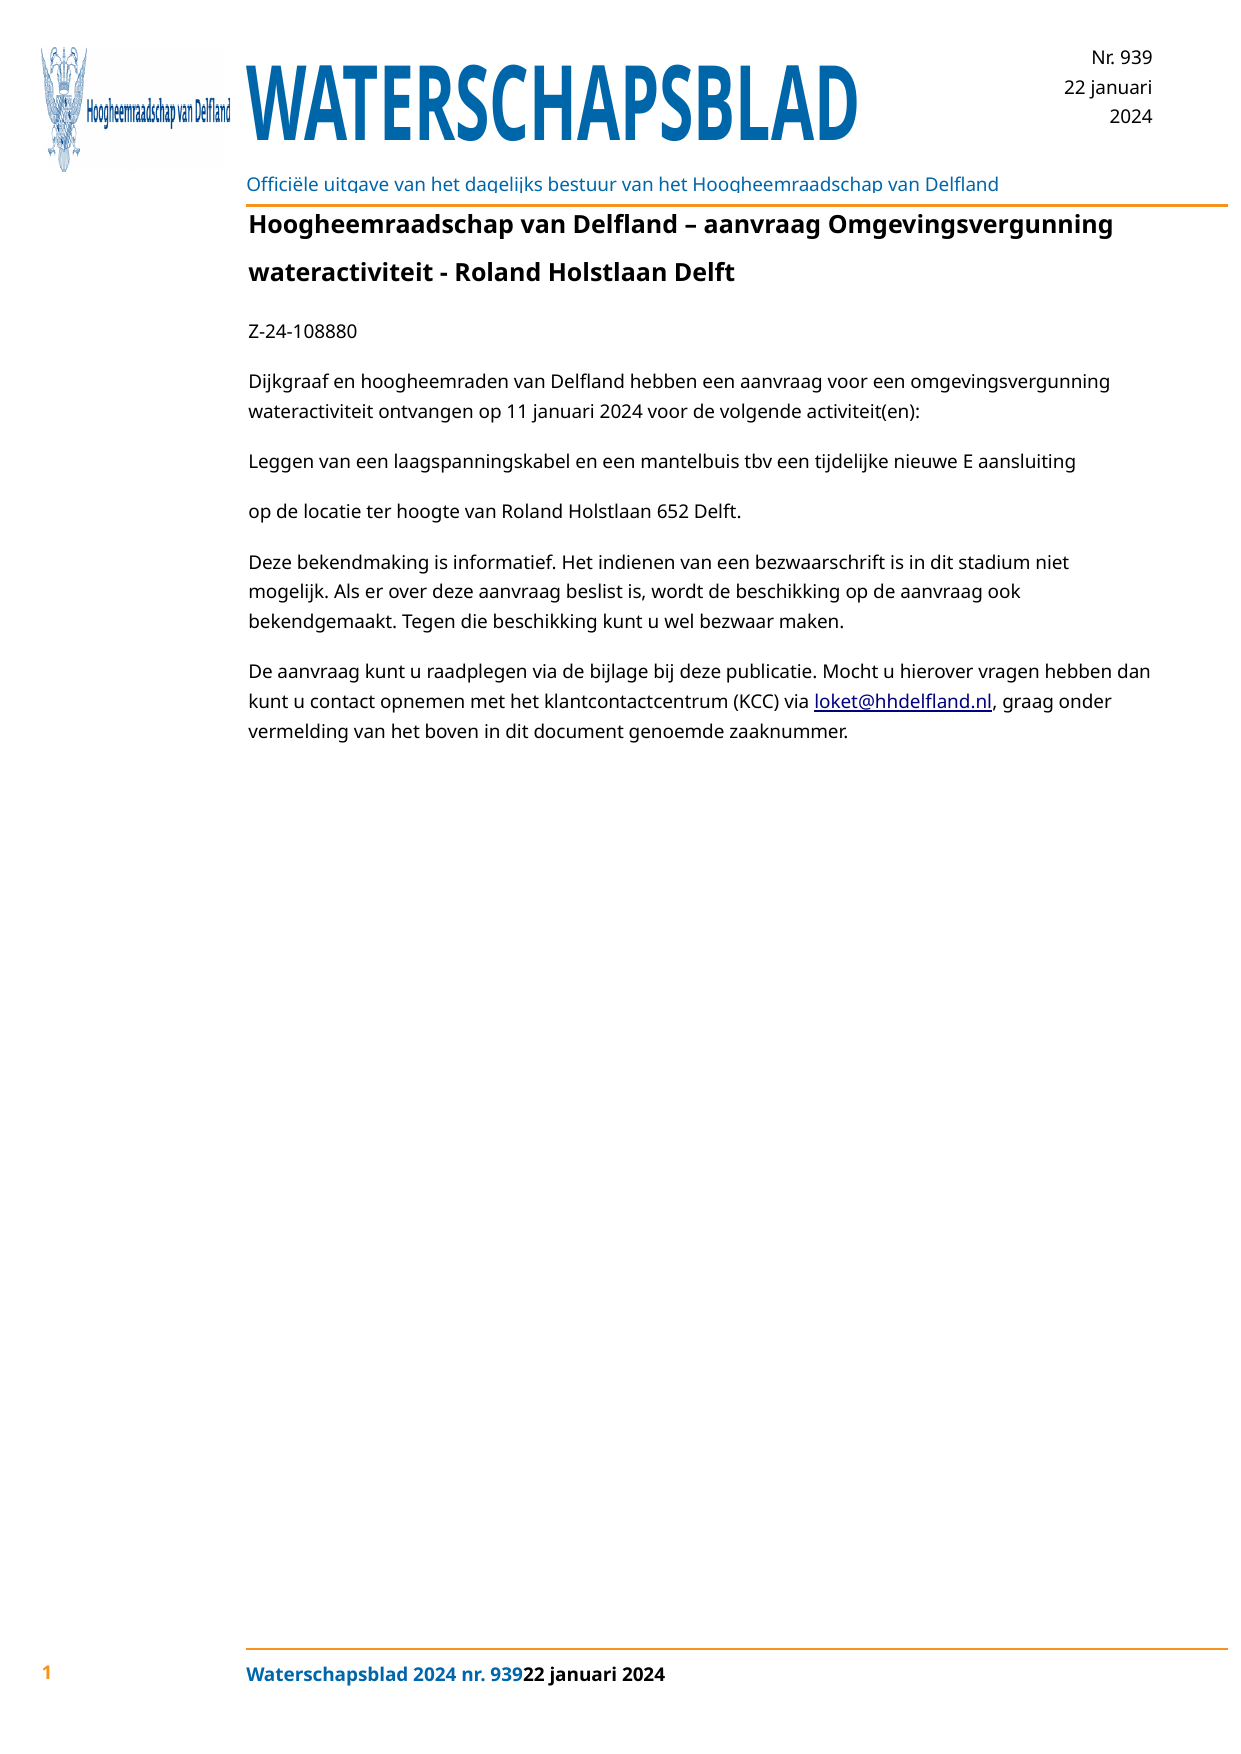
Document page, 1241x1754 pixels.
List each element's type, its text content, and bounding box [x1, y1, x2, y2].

text Hoogheemraadschap van Delfland – aanvraag Omgevingsvergunning wateractiviteit - Roland Holstlaan Delft [248, 207, 1152, 288]
text Z-24-108880 [248, 318, 1152, 344]
text Deze bekendmaking is informatief. Het indienen van een bezwaarschrift is in dit stadium niet mogelijk. Als er over deze aanvraag beslist is, wordt de beschikking op de aanvraag ook bekendgemaakt. Tegen die beschikking kunt u wel bezwaar maken. [248, 549, 1152, 634]
picture [41, 47, 231, 172]
text op de locatie ter hoogte van Roland Holstlaan 652 Delft. [248, 499, 1152, 524]
text Dijkgraaf en hoogheemraden van Delfland hebben een aanvraag voor een omgevingsvergunning wateractiviteit ontvangen op 11 januari 2024 voor de volgende activiteit(en): [248, 368, 1152, 424]
text De aanvraag kunt u raadplegen via de bijlage bij deze publicatie. Mocht u hierover vragen hebben dan kunt u contact opnemen met het klantcontactcentrum (KCC) via loket@hhdelfland.nl, graag onder vermelding van het boven in dit document genoemde zaaknummer. [248, 659, 1152, 744]
text Leggen van een laagspanningskabel en een mantelbuis tbv een tijdelijke nieuwe E aansluiting [248, 448, 1152, 474]
